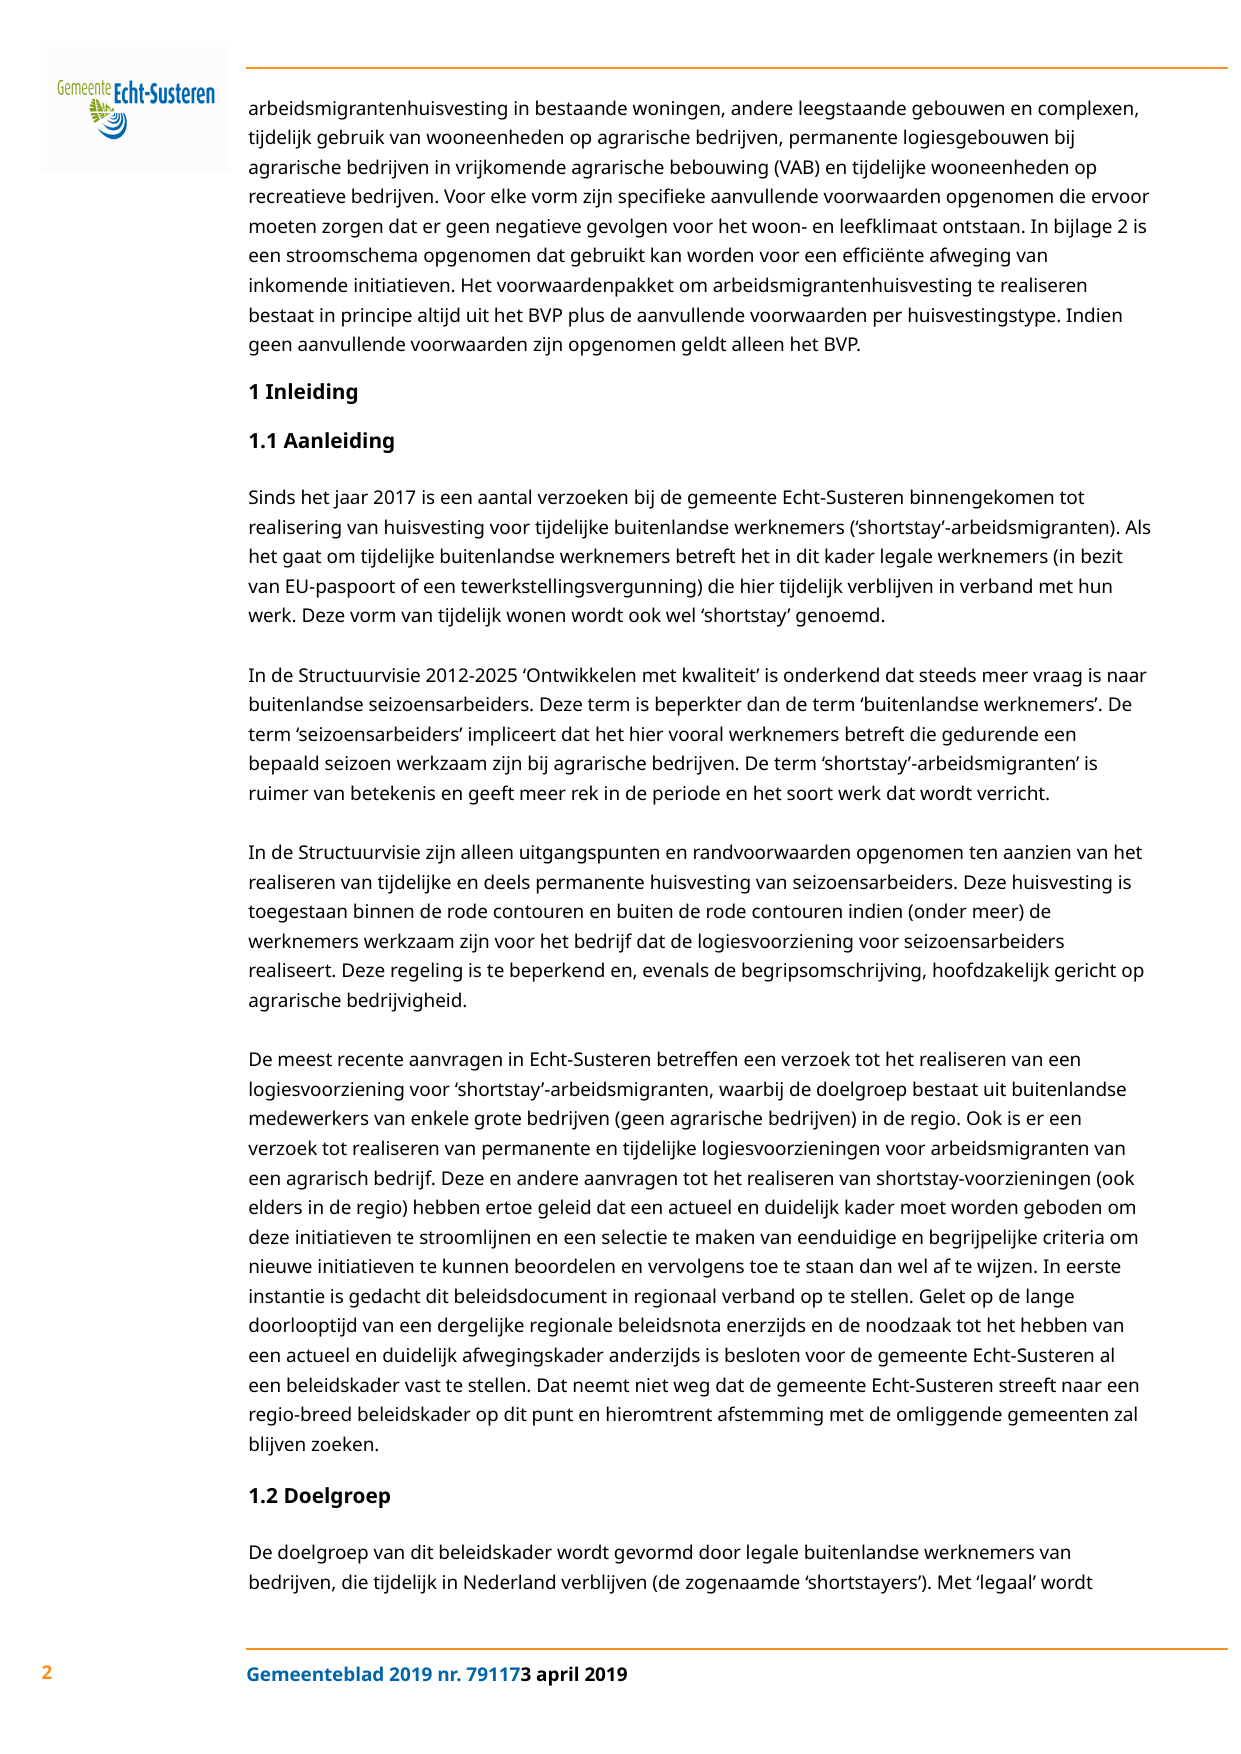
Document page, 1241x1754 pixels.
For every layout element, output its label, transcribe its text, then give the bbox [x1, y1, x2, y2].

picture [41, 47, 231, 172]
text De doelgroep van dit beleidskader wordt gevormd door legale buitenlandse werknemers van bedrijven, die tijdelijk in Nederland verblijven (de zogenaamde ‘shortstayers’). Met ‘legaal’ wordt [248, 1539, 1152, 1595]
text In de Structuurvisie zijn alleen uitgangspunten en randvoorwaarden opgenomen ten aanzien van het realiseren van tijdelijke en deels permanente huisvesting van seizoensarbeiders. Deze huisvesting is toegestaan binnen de rode contouren en buiten de rode contouren indien (onder meer) de werknemers werkzaam zijn voor het bedrijf dat de logiesvoorziening voor seizoensarbeiders realiseert. Deze regeling is te beperkend en, evenals de begripsomschrijving, hoofdzakelijk gericht op agrarische bedrijvigheid. [248, 839, 1152, 1013]
text In de Structuurvisie 2012-2025 ‘Ontwikkelen met kwaliteit’ is onderkend dat steeds meer vraag is naar buitenlandse seizoensarbeiders. Deze term is beperkter dan de term ‘buitenlandse werknemers’. De term ‘seizoensarbeiders’ impliceert dat het hier vooral werknemers betreft die gedurende een bepaald seizoen werkzaam zijn bij agrarische bedrijven. De term ‘shortstay’-arbeidsmigranten’ is ruimer van betekenis en geeft meer rek in de periode en het soort werk dat wordt verricht. [248, 662, 1152, 806]
text arbeidsmigrantenhuisvesting in bestaande woningen, andere leegstaande gebouwen en complexen, tijdelijk gebruik van wooneenheden op agrarische bedrijven, permanente logiesgebouwen bij agrarische bedrijven in vrijkomende agrarische bebouwing (VAB) en tijdelijke wooneenheden op recreatieve bedrijven. Voor elke vorm zijn specifieke aanvullende voorwaarden opgenomen die ervoor moeten zorgen dat er geen negatieve gevolgen voor het woon- en leefklimaat ontstaan. In bijlage 2 is een stroomschema opgenomen dat gebruikt kan worden voor een efficiënte afweging van inkomende initiatieven. Het voorwaardenpakket om arbeidsmigrantenhuisvesting te realiseren bestaat in principe altijd uit het BVP plus de aanvullende voorwaarden per huisvestingstype. Indien geen aanvullende voorwaarden zijn opgenomen geldt alleen het BVP. [248, 95, 1152, 357]
text 1 Inleiding [248, 377, 1152, 406]
text De meest recente aanvragen in Echt-Susteren betreffen een verzoek tot het realiseren van een logiesvoorziening voor ‘shortstay’-arbeidsmigranten, waarbij de doelgroep bestaat uit buitenlandse medewerkers van enkele grote bedrijven (geen agrarische bedrijven) in de regio. Ook is er een verzoek tot realiseren van permanente en tijdelijke logiesvoorzieningen voor arbeidsmigranten van een agrarisch bedrijf. Deze en andere aanvragen tot het realiseren van shortstay-voorzieningen (ook elders in de regio) hebben ertoe geleid dat een actueel en duidelijk kader moet worden geboden om deze initiatieven te stroomlijnen en een selectie te maken van eenduidige en begrijpelijke criteria om nieuwe initiatieven te kunnen beoordelen en vervolgens toe te staan dan wel af te wijzen. In eerste instantie is gedacht dit beleidsdocument in regionaal verband op te stellen. Gelet op de lange doorlooptijd van een dergelijke regionale beleidsnota enerzijds en de noodzaak tot het hebben van een actueel en duidelijk afwegingskader anderzijds is besloten voor de gemeente Echt-Susteren al een beleidskader vast te stellen. Dat neemt niet weg dat de gemeente Echt-Susteren streeft naar een regio-breed beleidskader op dit punt en hieromtrent afstemming met de omliggende gemeenten zal blijven zoeken. [248, 1046, 1152, 1457]
text Sinds het jaar 2017 is een aantal verzoeken bij de gemeente Echt-Susteren binnengekomen tot realisering van huisvesting voor tijdelijke buitenlandse werknemers (‘shortstay’-arbeidsmigranten). Als het gaat om tijdelijke buitenlandse werknemers betreft het in dit kader legale werknemers (in bezit van EU-paspoort of een tewerkstellingsvergunning) die hier tijdelijk verblijven in verband met hun werk. Deze vorm van tijdelijk wonen wordt ook wel ‘shortstay’ genoemd. [248, 484, 1152, 628]
text 1.2 Doelgroep [248, 1481, 1152, 1510]
text 1.1 Aanleiding [248, 426, 1152, 455]
